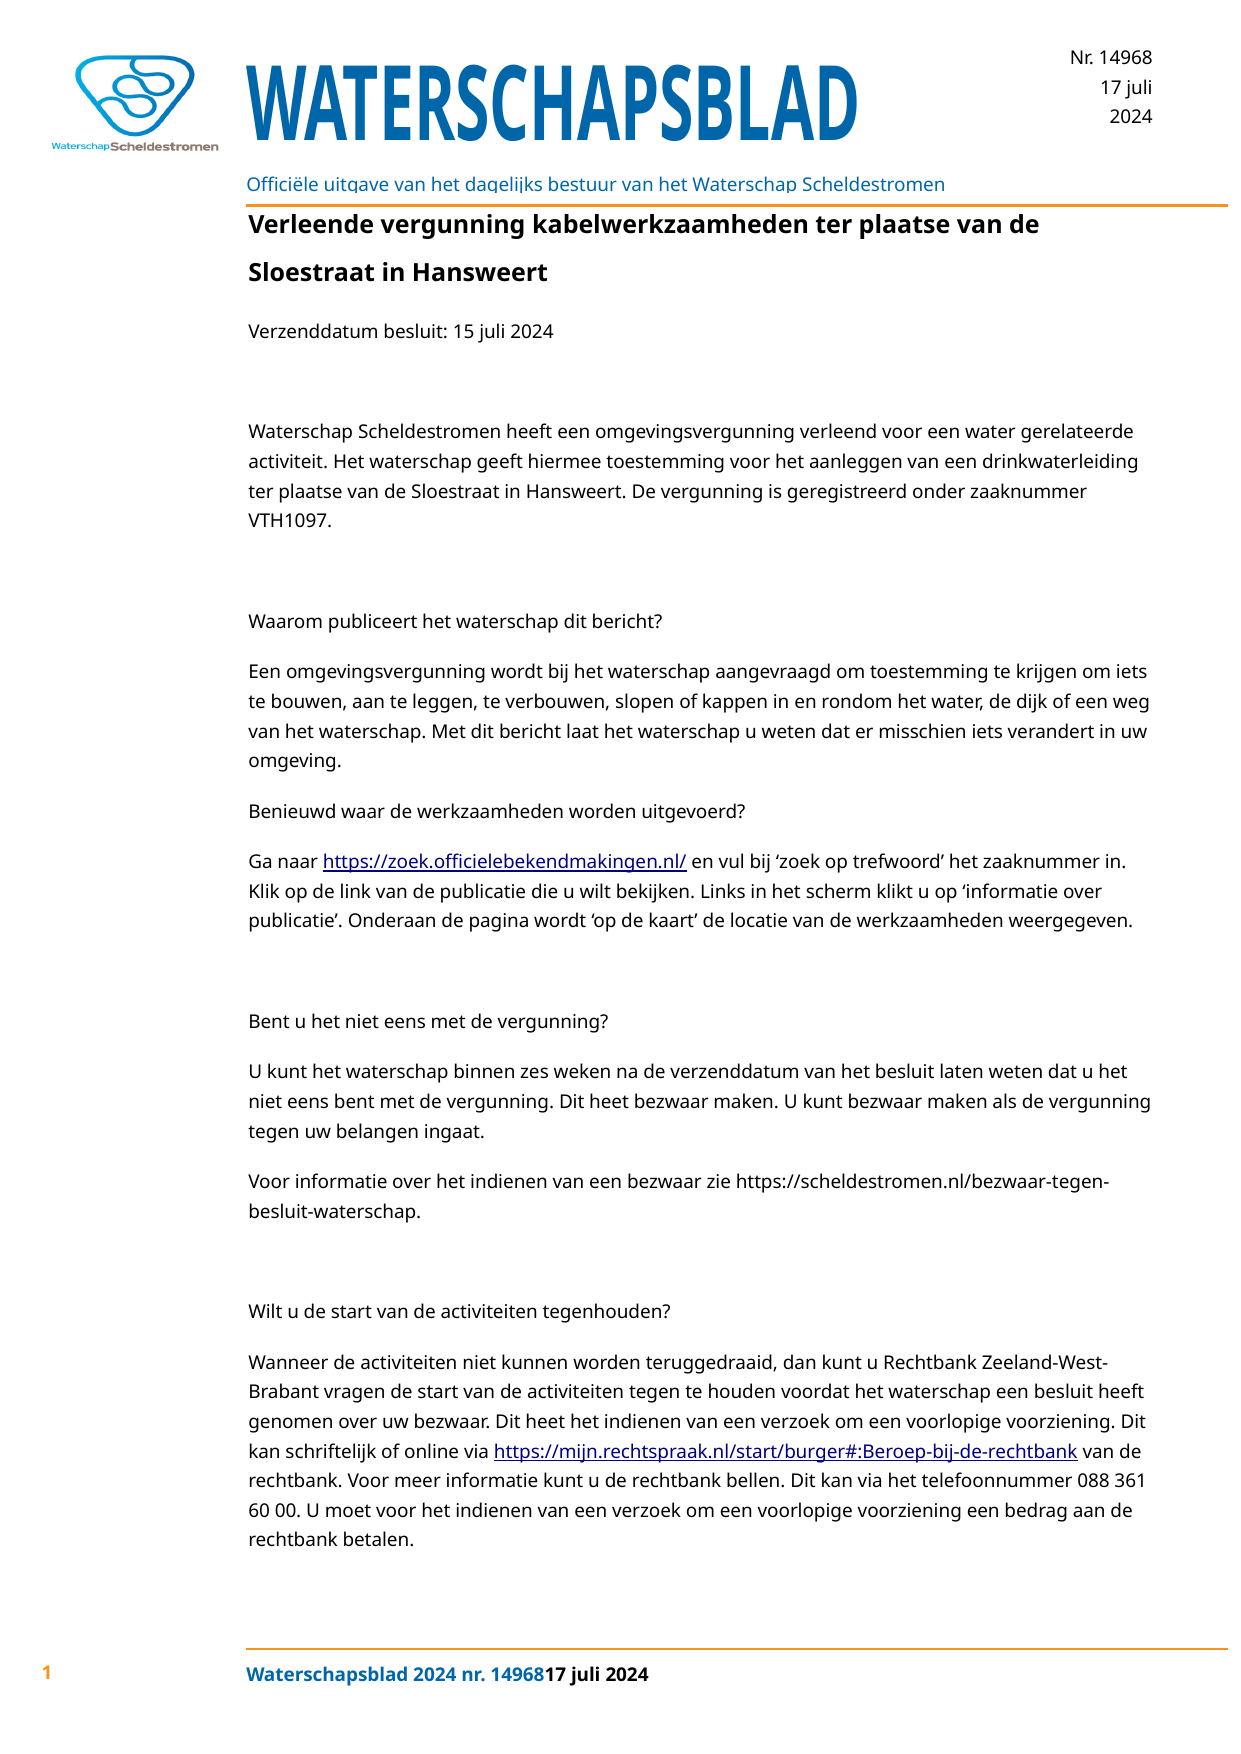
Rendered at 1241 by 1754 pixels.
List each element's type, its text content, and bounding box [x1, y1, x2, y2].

text Wanneer de activiteiten niet kunnen worden teruggedraaid, dan kunt u Rechtbank Zeeland-West-Brabant vragen de start van de activiteiten tegen te houden voordat het waterschap een besluit heeft genomen over uw bezwaar. Dit heet het indienen van een verzoek om een voorlopige voorziening. Dit kan schriftelijk of online via https://mijn.rechtspraak.nl/start/burger#:Beroep-bij-de-rechtbank van de rechtbank. Voor meer informatie kunt u de rechtbank bellen. Dit kan via het telefoonnummer 088 361 60 00. U moet voor het indienen van een verzoek om een voorlopige voorziening een bedrag aan de rechtbank betalen. [248, 1349, 1152, 1552]
text Waarom publiceert het waterschap dit bericht? [248, 608, 1152, 634]
text Voor informatie over het indienen van een bezwaar zie https://scheldestromen.nl/bezwaar-tegen-besluit-waterschap. [248, 1168, 1152, 1224]
text Verzenddatum besluit: 15 juli 2024 [248, 318, 1152, 344]
picture [41, 47, 231, 172]
text Waterschap Scheldestromen heeft een omgevingsvergunning verleend voor een water gerelateerde activiteit. Het waterschap geeft hiermee toestemming voor het aanleggen van een drinkwaterleiding ter plaatse van de Sloestraat in Hansweert. De vergunning is geregistreerd onder zaaknummer VTH1097. [248, 419, 1152, 533]
text Benieuwd waar de werkzaamheden worden uitgevoerd? [248, 798, 1152, 824]
text Verleende vergunning kabelwerkzaamheden ter plaatse van de Sloestraat in Hansweert [248, 207, 1152, 288]
text Ga naar https://zoek.officielebekendmakingen.nl/ en vul bij ‘zoek op trefwoord’ het zaaknummer in. Klik op de link van de publicatie die u wilt bekijken. Links in het scherm klikt u op ‘informatie over publicatie’. Onderaan de pagina wordt ‘op de kaart’ de locatie van de werkzaamheden weergegeven. [248, 848, 1152, 933]
text U kunt het waterschap binnen zes weken na de verzenddatum van het besluit laten weten dat u het niet eens bent met de vergunning. Dit heet bezwaar maken. U kunt bezwaar maken als de vergunning tegen uw belangen ingaat. [248, 1059, 1152, 1144]
text Bent u het niet eens met de vergunning? [248, 1008, 1152, 1034]
text Een omgevingsvergunning wordt bij het waterschap aangevraagd om toestemming te krijgen om iets te bouwen, aan te leggen, te verbouwen, slopen of kappen in en rondom het water, de dijk of een weg van het waterschap. Met dit bericht laat het waterschap u weten dat er misschien iets verandert in uw omgeving. [248, 659, 1152, 773]
text Wilt u de start van de activiteiten tegenhouden? [248, 1299, 1152, 1324]
